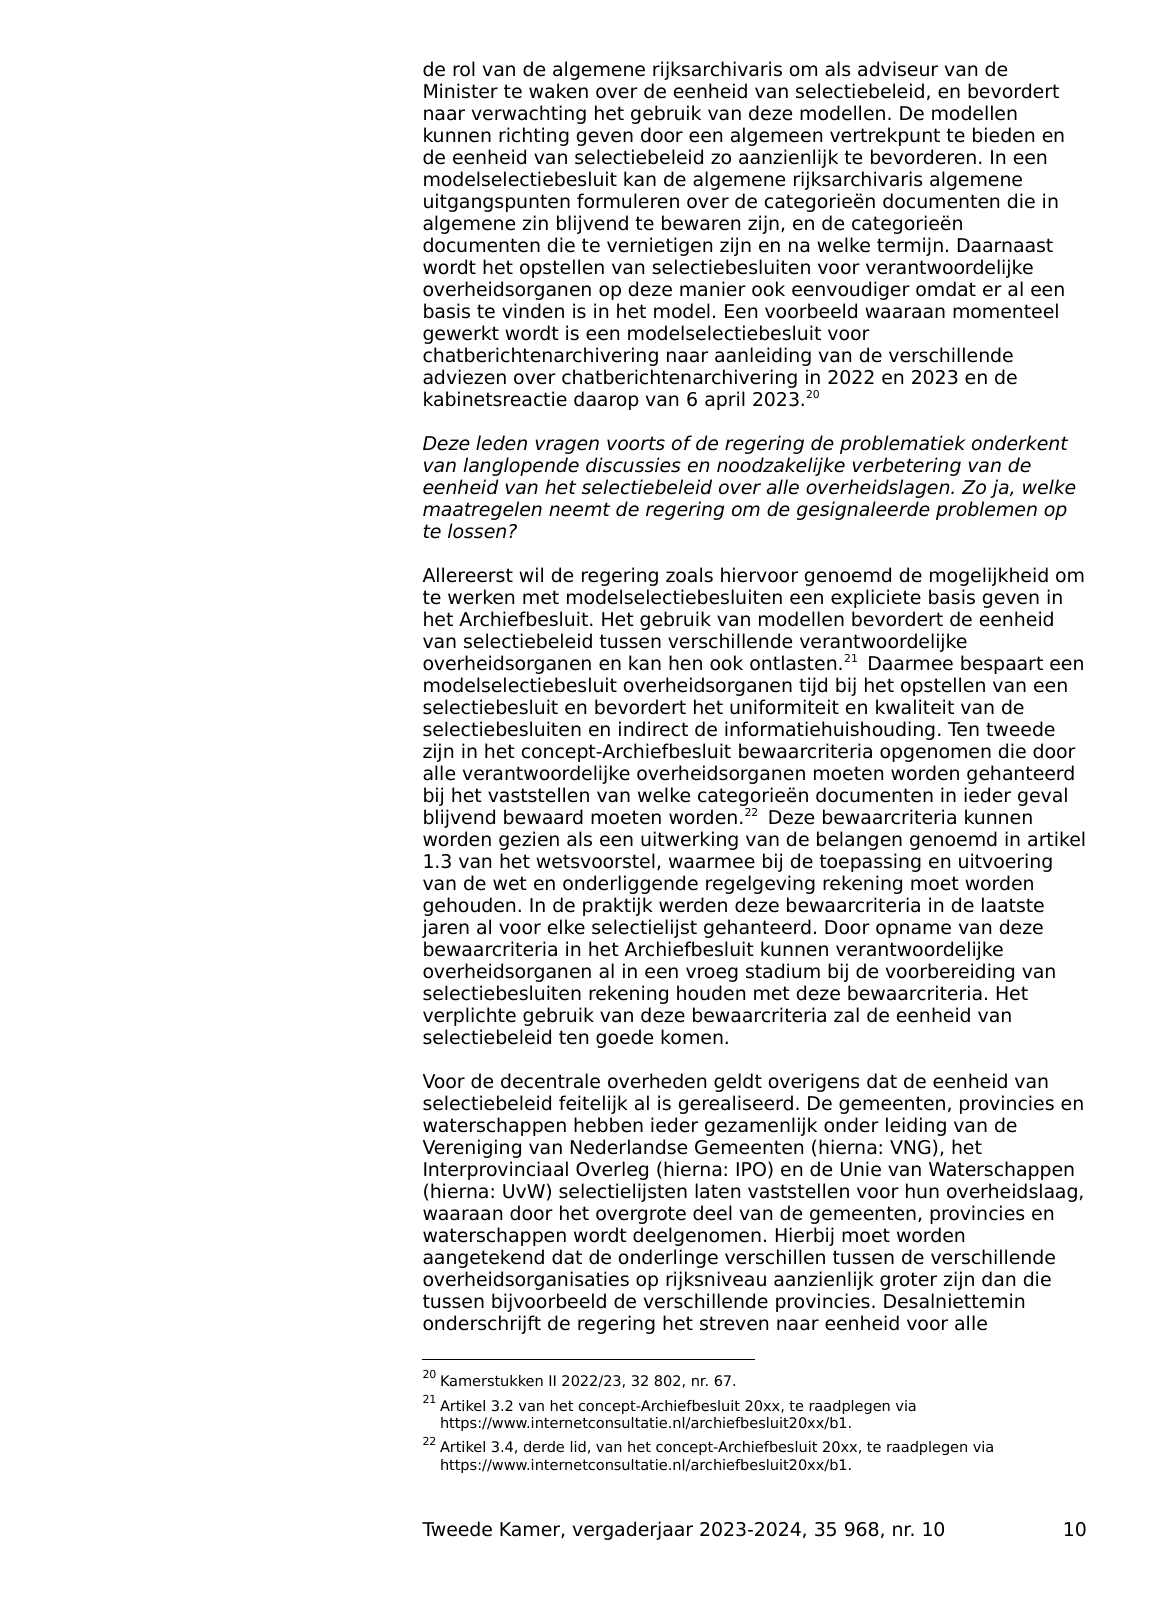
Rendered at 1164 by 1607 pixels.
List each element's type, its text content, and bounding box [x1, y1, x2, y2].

text de rol van de algemene rijksarchivaris om als adviseur van de Minister te waken over de eenheid van selectiebeleid, en bevordert naar verwachting het gebruik van deze modellen. De modellen kunnen richting geven door een algemeen vertrekpunt te bieden en de eenheid van selectiebeleid zo aanzienlijk te bevorderen. In een modelselectiebesluit kan de algemene rijksarchivaris algemene uitgangspunten formuleren over de categorieën documenten die in algemene zin blijvend te bewaren zijn, en de categorieën documenten die te vernietigen zijn en na welke termijn. Daarnaast wordt het opstellen van selectiebesluiten voor verantwoordelijke overheidsorganen op deze manier ook eenvoudiger omdat er al een basis te vinden is in het model. Een voorbeeld waaraan momenteel gewerkt wordt is een modelselectiebesluit voor chatberichtenarchivering naar aanleiding van de verschillende adviezen over chatberichtenarchivering in 2022 en 2023 en de kabinetsreactie daarop van 6 april 2023. [422, 59, 1087, 411]
text Deze leden vragen voorts of de regering de problematiek onderkent van langlopende discussies en noodzakelijke verbetering van de eenheid van het selectiebeleid over alle overheidslagen. Zo ja, welke maatregelen neemt de regering om de gesignaleerde problemen op te lossen? [422, 433, 1087, 543]
text Allereerst wil de regering zoals hiervoor genoemd de mogelijkheid om te werken met modelselectiebesluiten een expliciete basis geven in het Archiefbesluit. Het gebruik van modellen bevordert de eenheid van selectiebeleid tussen verschillende verantwoordelijke overheidsorganen en kan hen ook ontlasten. Daarmee bespaart een modelselectiebesluit overheidsorganen tijd bij het opstellen van een selectiebesluit en bevordert het uniformiteit en kwaliteit van de selectiebesluiten en indirect de informatiehuishouding. Ten tweede zijn in het concept-Archiefbesluit bewaarcriteria opgenomen die door alle verantwoordelijke overheidsorganen moeten worden gehanteerd bij het vaststellen van welke categorieën documenten in ieder geval blijvend bewaard moeten worden. Deze bewaarcriteria kunnen worden gezien als een uitwerking van de belangen genoemd in artikel 1.3 van het wetsvoorstel, waarmee bij de toepassing en uitvoering van de wet en onderliggende regelgeving rekening moet worden gehouden. In de praktijk werden deze bewaarcriteria in de laatste jaren al voor elke selectielijst gehanteerd. Door opname van deze bewaarcriteria in het Archiefbesluit kunnen verantwoordelijke overheidsorganen al in een vroeg stadium bij de voorbereiding van selectiebesluiten rekening houden met deze bewaarcriteria. Het verplichte gebruik van deze bewaarcriteria zal de eenheid van selectiebeleid ten goede komen. [422, 565, 1087, 1048]
text Artikel 3.4, derde lid, van het concept-Archiefbesluit 20xx, te raadplegen via https://www.internetconsultatie.nl/archiefbesluit20xx/b1. [422, 1435, 1087, 1474]
text Artikel 3.2 van het concept-Archiefbesluit 20xx, te raadplegen via https://www.internetconsultatie.nl/archiefbesluit20xx/b1. [422, 1393, 1087, 1432]
text Voor de decentrale overheden geldt overigens dat de eenheid van selectiebeleid feitelijk al is gerealiseerd. De gemeenten, provincies en waterschappen hebben ieder gezamenlijk onder leiding van de Vereniging van Nederlandse Gemeenten (hierna: VNG), het Interprovinciaal Overleg (hierna: IPO) en de Unie van Waterschappen (hierna: UvW) selectielijsten laten vaststellen voor hun overheidslaag, waaraan door het overgrote deel van de gemeenten, provincies en waterschappen wordt deelgenomen. Hierbij moet worden aangetekend dat de onderlinge verschillen tussen de verschillende overheidsorganisaties op rijksniveau aanzienlijk groter zijn dan die tussen bijvoorbeeld de verschillende provincies. Desalniettemin onderschrijft de regering het streven naar eenheid voor alle [422, 1071, 1087, 1334]
text Kamerstukken II 2022/23, 32 802, nr. 67. [422, 1368, 1087, 1391]
